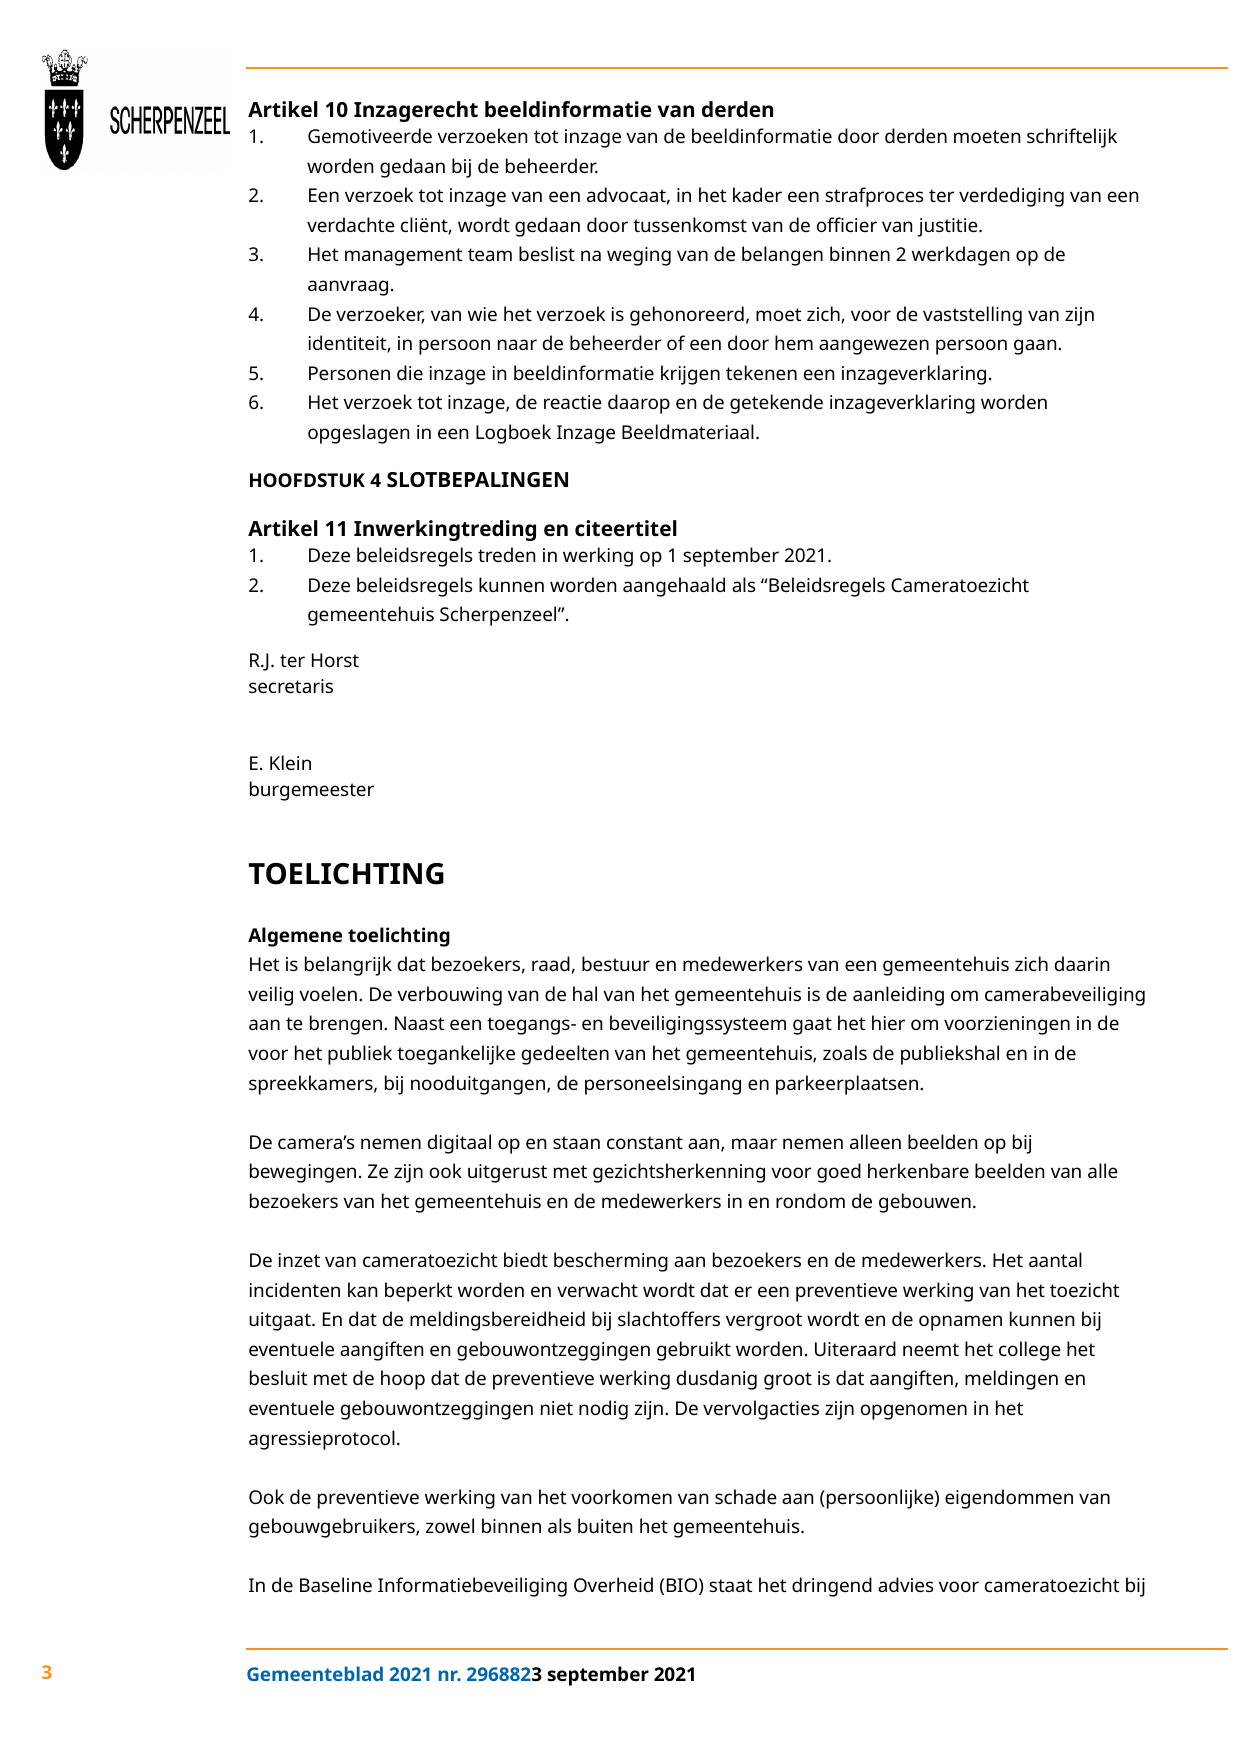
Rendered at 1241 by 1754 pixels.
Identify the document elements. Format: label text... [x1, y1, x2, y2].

text HOOFDSTUK 4 SLOTBEPALINGEN [248, 465, 1152, 493]
text TOELICHTING [248, 853, 1152, 893]
list De verzoeker, van wie het verzoek is gehonoreerd, moet zich, voor de vaststelling van zijn identiteit, in persoon naar de beheerder of een door hem aangewezen persoon gaan. [248, 301, 1152, 356]
text De camera’s nemen digitaal op en staan constant aan, maar nemen alleen beelden op bij bewegingen. Ze zijn ook uitgerust met gezichtsherkenning voor goed herkenbare beelden van alle bezoekers van het gemeentehuis en de medewerkers in en rondom de gebouwen. [248, 1129, 1152, 1214]
picture [41, 47, 231, 172]
list Deze beleidsregels kunnen worden aangehaald als “Beleidsregels Cameratoezicht gemeentehuis Scherpenzeel”. [248, 572, 1152, 627]
text De inzet van cameratoezicht biedt bescherming aan bezoekers en de medewerkers. Het aantal incidenten kan beperkt worden en verwacht wordt dat er een preventieve werking van het toezicht uitgaat. En dat de meldingsbereidheid bij slachtoffers vergroot wordt en de opnamen kunnen bij eventuele aangiften en gebouwontzeggingen gebruikt worden. Uiteraard neemt het college het besluit met de hoop dat de preventieve werking dusdanig groot is dat aangiften, meldingen en eventuele gebouwontzeggingen niet nodig zijn. De vervolgacties zijn opgenomen in het agressieprotocol. [248, 1247, 1152, 1451]
text Artikel 11 Inwerkingtreding en citeertitel [248, 514, 1152, 542]
text In de Baseline Informatiebeveiliging Overheid (BIO) staat het dringend advies voor cameratoezicht bij [248, 1573, 1152, 1598]
list Personen die inzage in beeldinformatie krijgen tekenen een inzageverklaring. [248, 360, 1152, 386]
text Artikel 10 Inzagerecht beeldinformatie van derden [248, 95, 1152, 123]
text E. Klein [248, 750, 1152, 776]
list Gemotiveerde verzoeken tot inzage van de beeldinformatie door derden moeten schriftelijk worden gedaan bij de beheerder. [248, 123, 1152, 178]
list Het management team beslist na weging van de belangen binnen 2 werkdagen op de aanvraag. [248, 242, 1152, 297]
list Het verzoek tot inzage, de reactie daarop en de getekende inzageverklaring worden opgeslagen in een Logboek Inzage Beeldmateriaal. [248, 389, 1152, 445]
text Het is belangrijk dat bezoekers, raad, bestuur en medewerkers van een gemeentehuis zich daarin veilig voelen. De verbouwing van de hal van het gemeentehuis is de aanleiding om camerabeveiliging aan te brengen. Naast een toegangs- en beveiligingssysteem gaat het hier om voorzieningen in de voor het publiek toegankelijke gedeelten van het gemeentehuis, zoals de publiekshal en in de spreekkamers, bij nooduitgangen, de personeelsingang en parkeerplaatsen. [248, 951, 1152, 1096]
list Een verzoek tot inzage van een advocaat, in het kader een strafproces ter verdediging van een verdachte cliënt, wordt gedaan door tussenkomst van de officier van justitie. [248, 182, 1152, 238]
text Ook de preventieve werking van het voorkomen van schade aan (persoonlijke) eigendommen van gebouwgebruikers, zowel binnen als buiten het gemeentehuis. [248, 1484, 1152, 1539]
list Deze beleidsregels treden in werking op 1 september 2021. [248, 542, 1152, 568]
text R.J. ter Horst [248, 647, 1152, 673]
text burgemeester [248, 776, 1152, 802]
text secretaris [248, 673, 1152, 699]
text Algemene toelichting [248, 922, 1152, 948]
